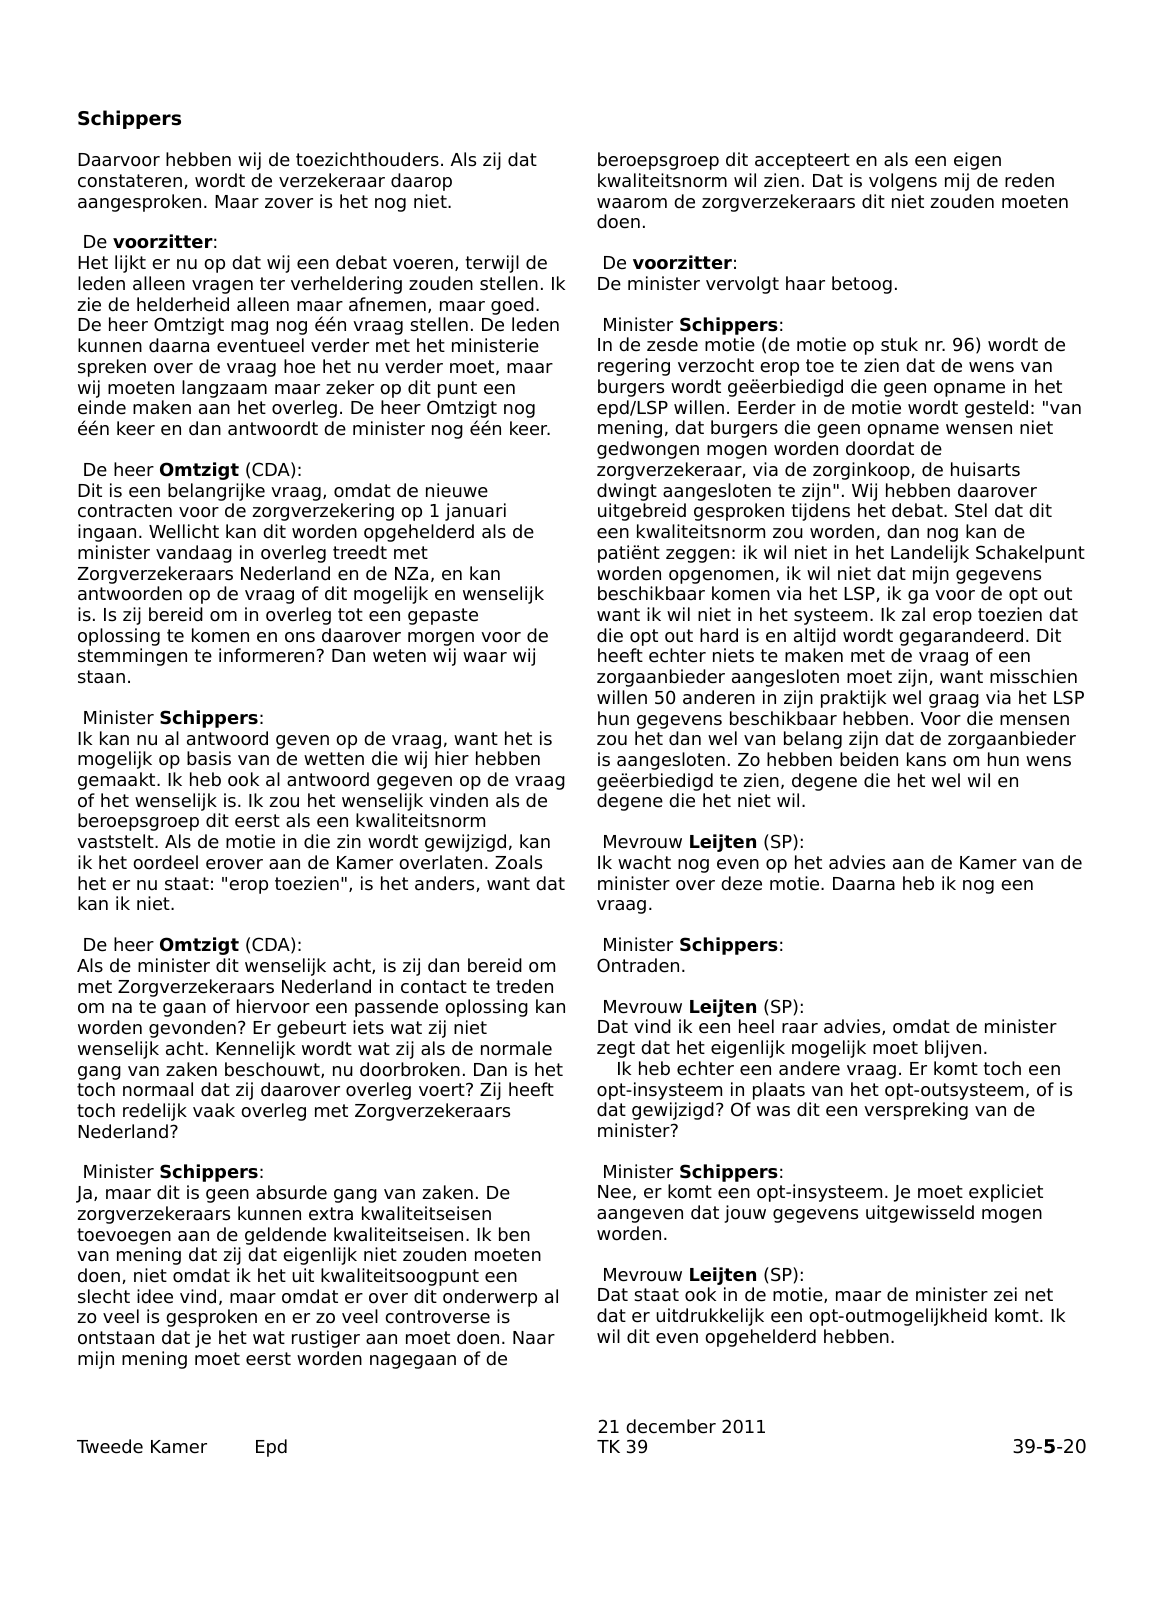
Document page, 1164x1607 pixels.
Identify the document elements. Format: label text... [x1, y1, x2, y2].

text beroepsgroep dit accepteert en als een eigen kwaliteitsnorm wil zien. Dat is volgens mij de reden waarom de zorgverzekeraars dit niet zouden moeten doen. [596, 150, 1087, 233]
text De voorzitter: [596, 253, 1087, 274]
text Ik wacht nog even op het advies aan de Kamer van de minister over deze motie. Daarna heb ik nog een vraag. [596, 853, 1087, 915]
text Minister Schippers: [596, 314, 1087, 335]
text Daarvoor hebben wij de toezichthouders. Als zij dat constateren, wordt de verzekeraar daarop aangesproken. Maar zover is het nog niet. [77, 150, 567, 212]
text Ik kan nu al antwoord geven op de vraag, want het is mogelijk op basis van de wetten die wij hier hebben gemaakt. Ik heb ook al antwoord gegeven op de vraag of het wenselijk is. Ik zou het wenselijk vinden als de beroepsgroep dit eerst als een kwaliteitsnorm vaststelt. Als de motie in die zin wordt gewijzigd, kan ik het oordeel erover aan de Kamer overlaten. Zoals het er nu staat: "erop toezien", is het anders, want dat kan ik niet. [77, 728, 567, 915]
text Het lijkt er nu op dat wij een debat voeren, terwijl de leden alleen vragen ter verheldering zouden stellen. Ik zie de helderheid alleen maar afnemen, maar goed. De heer Omtzigt mag nog één vraag stellen. De leden kunnen daarna eventueel verder met het ministerie spreken over de vraag hoe het nu verder moet, maar wij moeten langzaam maar zeker op dit punt een einde maken aan het overleg. De heer Omtzigt nog één keer en dan antwoordt de minister nog één keer. [77, 253, 567, 440]
text Dit is een belangrijke vraag, omdat de nieuwe contracten voor de zorgverzekering op 1 januari ingaan. Wellicht kan dit worden opgehelderd als de minister vandaag in overleg treedt met Zorgverzekeraars Nederland en de NZa, en kan antwoorden op de vraag of dit mogelijk en wenselijk is. Is zij bereid om in overleg tot een gepaste oplossing te komen en ons daarover morgen voor de stemmingen te informeren? Dan weten wij waar wij staan. [77, 480, 567, 688]
text Als de minister dit wenselijk acht, is zij dan bereid om met Zorgverzekeraars Nederland in contact te treden om na te gaan of hiervoor een passende oplossing kan worden gevonden? Er gebeurt iets wat zij niet wenselijk acht. Kennelijk wordt wat zij als de normale gang van zaken beschouwt, nu doorbroken. Dan is het toch normaal dat zij daarover overleg voert? Zij heeft toch redelijk vaak overleg met Zorgverzekeraars Nederland? [77, 956, 567, 1142]
text Ontraden. [596, 956, 1087, 976]
text Minister Schippers: [77, 1162, 567, 1183]
text Minister Schippers: [596, 1162, 1087, 1182]
text Minister Schippers: [77, 708, 567, 728]
text De heer Omtzigt (CDA): [77, 935, 567, 956]
text Mevrouw Leijten (SP): [596, 1264, 1087, 1285]
text De heer Omtzigt (CDA): [77, 460, 567, 480]
text Ik heb echter een andere vraag. Er komt toch een opt-insysteem in plaats van het opt-outsysteem, of is dat gewijzigd? Of was dit een verspreking van de minister? [596, 1059, 1087, 1142]
text Nee, er komt een opt-insysteem. Je moet expliciet aangeven dat jouw gegevens uitgewisseld mogen worden. [596, 1182, 1087, 1244]
text Dat vind ik een heel raar advies, omdat de minister zegt dat het eigenlijk mogelijk moet blijven. [596, 1017, 1087, 1059]
text Minister Schippers: [596, 935, 1087, 956]
text De voorzitter: [77, 232, 567, 253]
text Ja, maar dit is geen absurde gang van zaken. De zorgverzekeraars kunnen extra kwaliteitseisen toevoegen aan de geldende kwaliteitseisen. Ik ben van mening dat zij dat eigenlijk niet zouden moeten doen, niet omdat ik het uit kwaliteitsoogpunt een slecht idee vind, maar omdat er over dit onderwerp al zo veel is gesproken en er zo veel controverse is ontstaan dat je het wat rustiger aan moet doen. Naar mijn mening moet eerst worden nagegaan of de [77, 1183, 567, 1369]
text Dat staat ook in de motie, maar de minister zei net dat er uitdrukkelijk een opt-outmogelijkheid komt. Ik wil dit even opgehelderd hebben. [596, 1285, 1087, 1347]
text Mevrouw Leijten (SP): [596, 832, 1087, 853]
text Mevrouw Leijten (SP): [596, 996, 1087, 1017]
text De minister vervolgt haar betoog. [596, 274, 1087, 294]
text In de zesde motie (de motie op stuk nr. 96) wordt de regering verzocht erop toe te zien dat de wens van burgers wordt geëerbiedigd die geen opname in het epd/LSP willen. Eerder in de motie wordt gesteld: "van mening, dat burgers die geen opname wensen niet gedwongen mogen worden doordat de zorgverzekeraar, via de zorginkoop, de huisarts dwingt aangesloten te zijn". Wij hebben daarover uitgebreid gesproken tijdens het debat. Stel dat dit een kwaliteitsnorm zou worden, dan nog kan de patiënt zeggen: ik wil niet in het Landelijk Schakelpunt worden opgenomen, ik wil niet dat mijn gegevens beschikbaar komen via het LSP, ik ga voor de opt out want ik wil niet in het systeem. Ik zal erop toezien dat die opt out hard is en altijd wordt gegarandeerd. Dit heeft echter niets te maken met de vraag of een zorgaanbieder aangesloten moet zijn, want misschien willen 50 anderen in zijn praktijk wel graag via het LSP hun gegevens beschikbaar hebben. Voor die mensen zou het dan wel van belang zijn dat de zorgaanbieder is aangesloten. Zo hebben beiden kans om hun wens geëerbiedigd te zien, degene die het wel wil en degene die het niet wil. [596, 335, 1087, 812]
